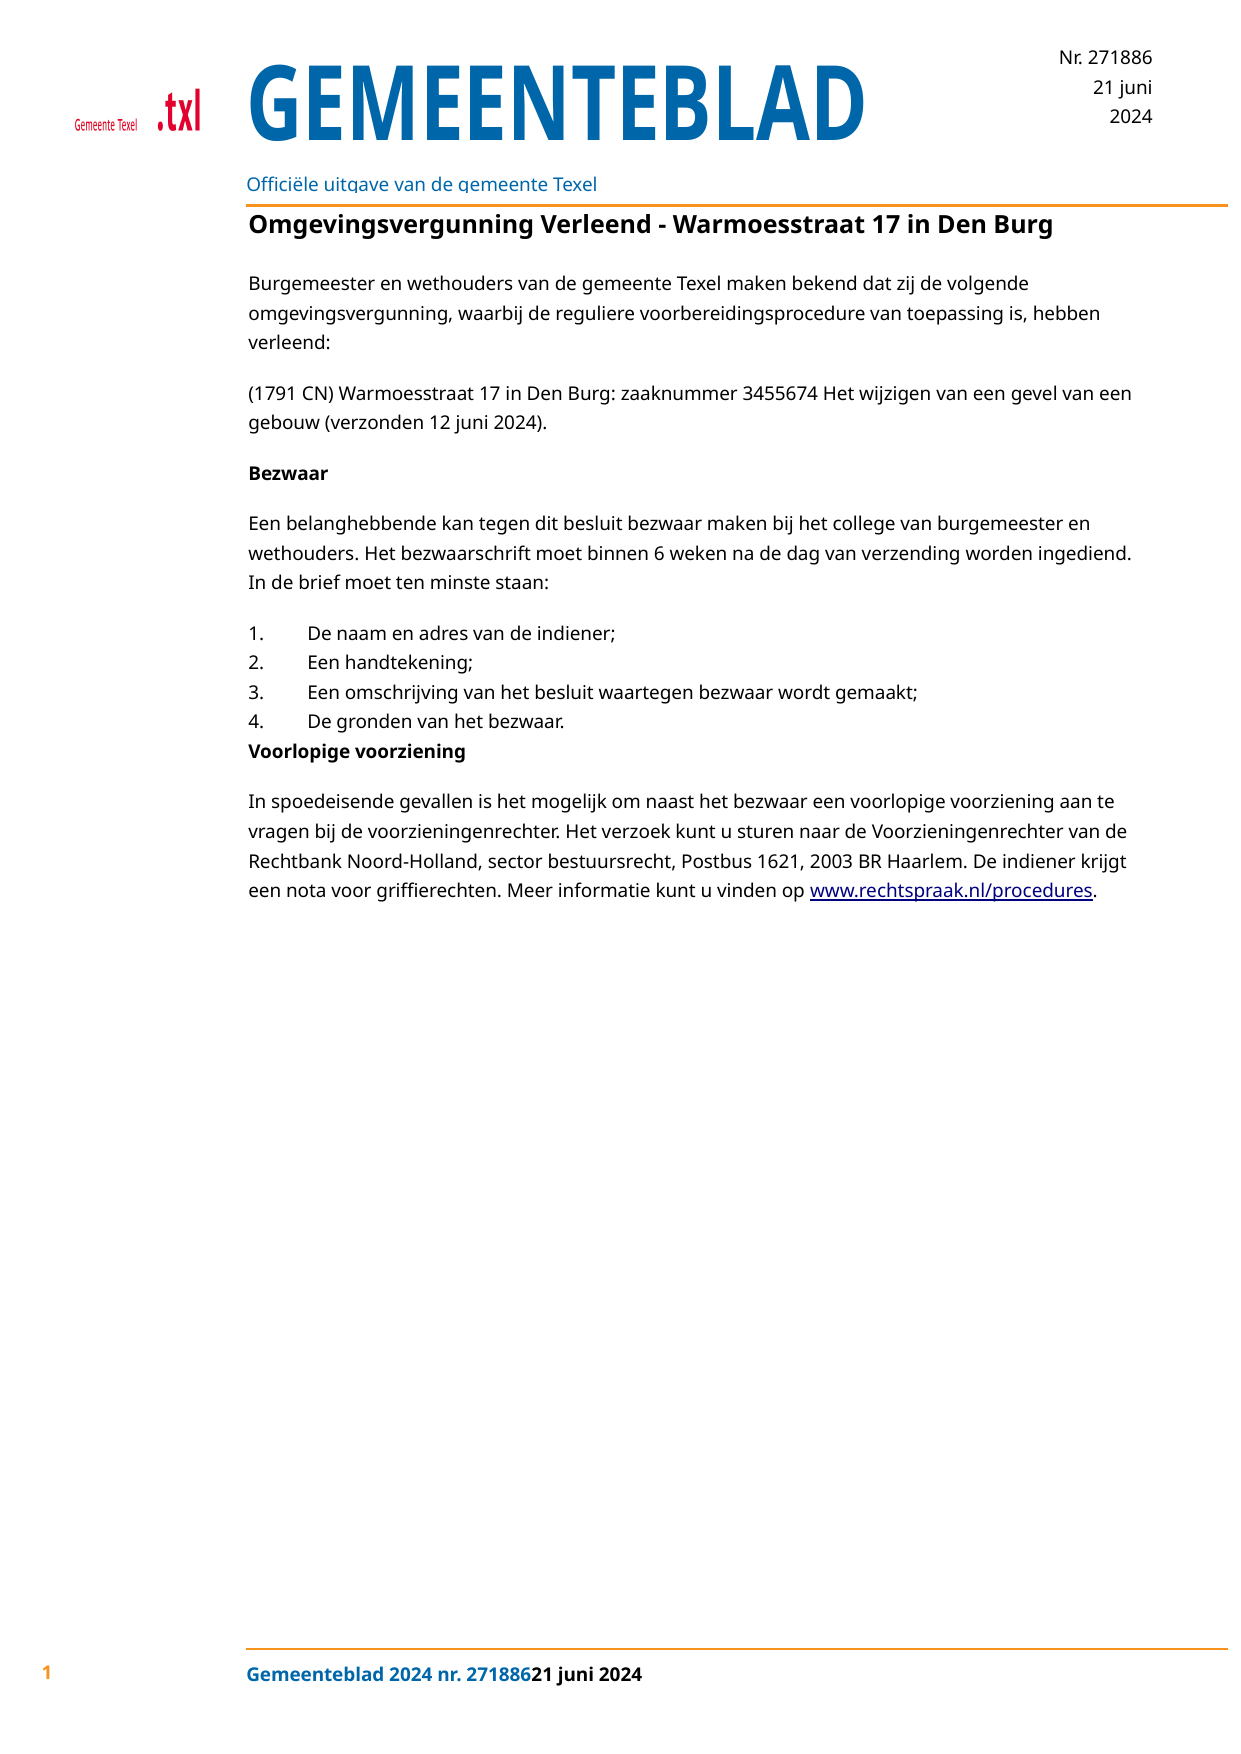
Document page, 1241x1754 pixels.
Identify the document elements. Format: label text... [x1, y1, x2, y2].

text In spoedeisende gevallen is het mogelijk om naast het bezwaar een voorlopige voorziening aan te vragen bij de voorzieningenrechter. Het verzoek kunt u sturen naar de Voorzieningenrechter van de Rechtbank Noord-Holland, sector bestuursrecht, Postbus 1621, 2003 BR Haarlem. De indiener krijgt een nota voor griffierechten. Meer informatie kunt u vinden op www.rechtspraak.nl/procedures. [248, 789, 1152, 903]
text Een belanghebbende kan tegen dit besluit bezwaar maken bij het college van burgemeester en wethouders. Het bezwaarschrift moet binnen 6 weken na de dag van verzending worden ingediend. In de brief moet ten minste staan: [248, 510, 1152, 595]
text Voorlopige voorziening [248, 738, 1152, 764]
text Bezwaar [248, 460, 1152, 486]
list Een omschrijving van het besluit waartegen bezwaar wordt gemaakt; [248, 679, 1152, 705]
text (1791 CN) Warmoesstraat 17 in Den Burg: zaaknummer 3455674 Het wijzigen van een gevel van een gebouw (verzonden 12 juni 2024). [248, 380, 1152, 435]
list De gronden van het bezwaar. [248, 709, 1152, 734]
text Burgemeester en wethouders van de gemeente Texel maken bekend dat zij de volgende omgevingsvergunning, waarbij de reguliere voorbereidingsprocedure van toepassing is, hebben verleend: [248, 270, 1152, 355]
picture [41, 47, 231, 172]
list Een handtekening; [248, 649, 1152, 675]
list De naam en adres van de indiener; [248, 620, 1152, 646]
text Omgevingsvergunning Verleend - Warmoesstraat 17 in Den Burg [248, 207, 1152, 241]
